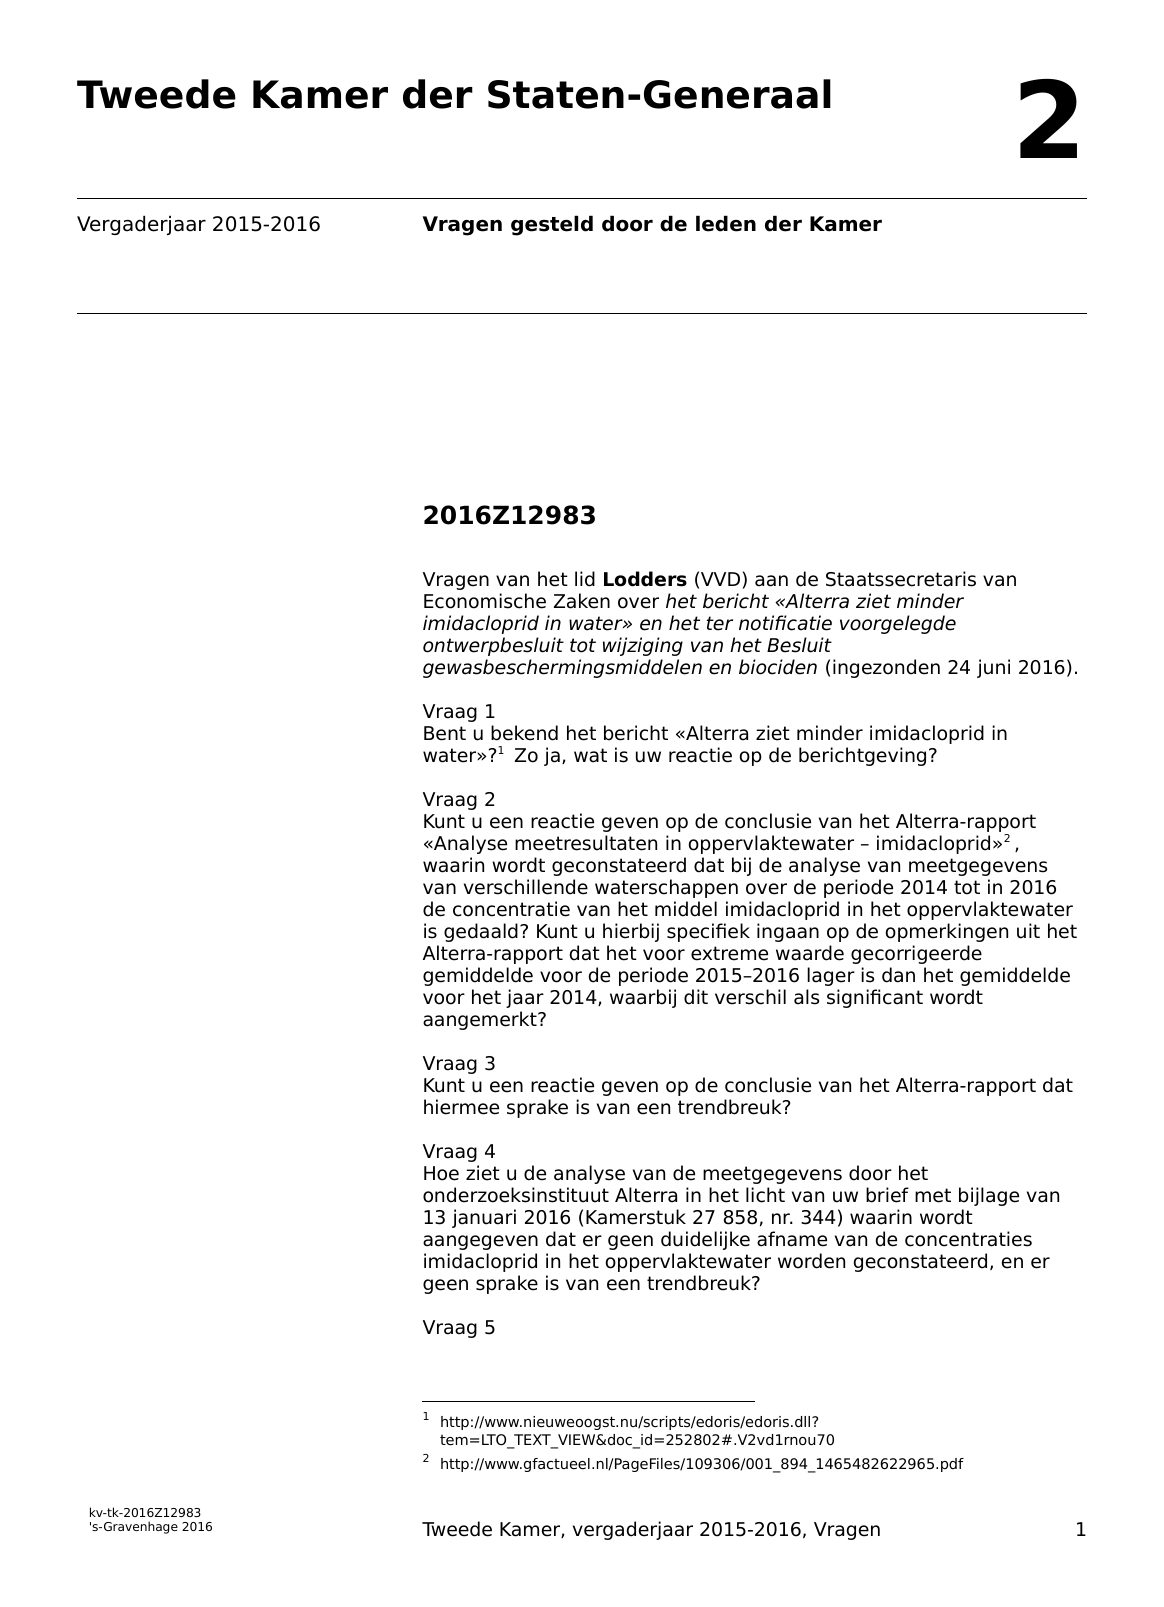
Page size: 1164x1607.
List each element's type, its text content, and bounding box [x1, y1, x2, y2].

text http://www.nieuweoogst.nu/scripts/edoris/edoris.dll?tem=LTO_TEXT_VIEW&doc_id=252802#.V2vd1rnou70 [422, 1410, 1087, 1449]
text Hoe ziet u de analyse van de meetgegevens door het onderzoeksinstituut Alterra in het licht van uw brief met bijlage van 13 januari 2016 (Kamerstuk 27 858, nr. 344) waarin wordt aangegeven dat er geen duidelijke afname van de concentraties imidacloprid in het oppervlaktewater worden geconstateerd, en er geen sprake is van een trendbreuk? [422, 1163, 1087, 1295]
text 2016Z12983 [422, 501, 1087, 531]
table_header 2 [886, 59, 1087, 198]
text Kunt u een reactie geven op de conclusie van het Alterra-rapport dat hiermee sprake is van een trendbreuk? [422, 1075, 1087, 1119]
text Vraag 5 [422, 1317, 1087, 1339]
text Vraag 2 [422, 789, 1087, 811]
text kv-tk-2016Z12983 [88, 1506, 323, 1520]
text Vraag 1 [422, 701, 1087, 723]
text Bent u bekend het bericht «Alterra ziet minder imidacloprid in water»? Zo ja, wat is uw reactie op de berichtgeving? [422, 723, 1087, 767]
text Vraag 4 [422, 1141, 1087, 1163]
table_cell Vergaderjaar 2015-2016 [77, 199, 422, 313]
table_cell Vragen gesteld door de leden der Kamer [422, 199, 1087, 313]
text Kunt u een reactie geven op de conclusie van het Alterra-rapport «Analyse meetresultaten in oppervlaktewater – imidacloprid», waarin wordt geconstateerd dat bij de analyse van meetgegevens van verschillende waterschappen over de periode 2014 tot in 2016 de concentratie van het middel imidacloprid in het oppervlaktewater is gedaald? Kunt u hierbij specifiek ingaan op de opmerkingen uit het Alterra-rapport dat het voor extreme waarde gecorrigeerde gemiddelde voor de periode 2015–2016 lager is dan het gemiddelde voor het jaar 2014, waarbij dit verschil als significant wordt aangemerkt? [422, 811, 1087, 1031]
text http://www.gfactueel.nl/PageFiles/109306/001_894_1465482622965.pdf [422, 1452, 1087, 1474]
table_header Tweede Kamer der Staten-Generaal [77, 59, 886, 198]
text Vragen van het lid Lodders (VVD) aan de Staatssecretaris van Economische Zaken over het bericht «Alterra ziet minder imidacloprid in water» en het ter notificatie voorgelegde ontwerpbesluit tot wijziging van het Besluit gewasbeschermingsmiddelen en biociden (ingezonden 24 juni 2016). [422, 569, 1087, 679]
text Vraag 3 [422, 1053, 1087, 1075]
text 's-Gravenhage 2016 [88, 1520, 323, 1534]
